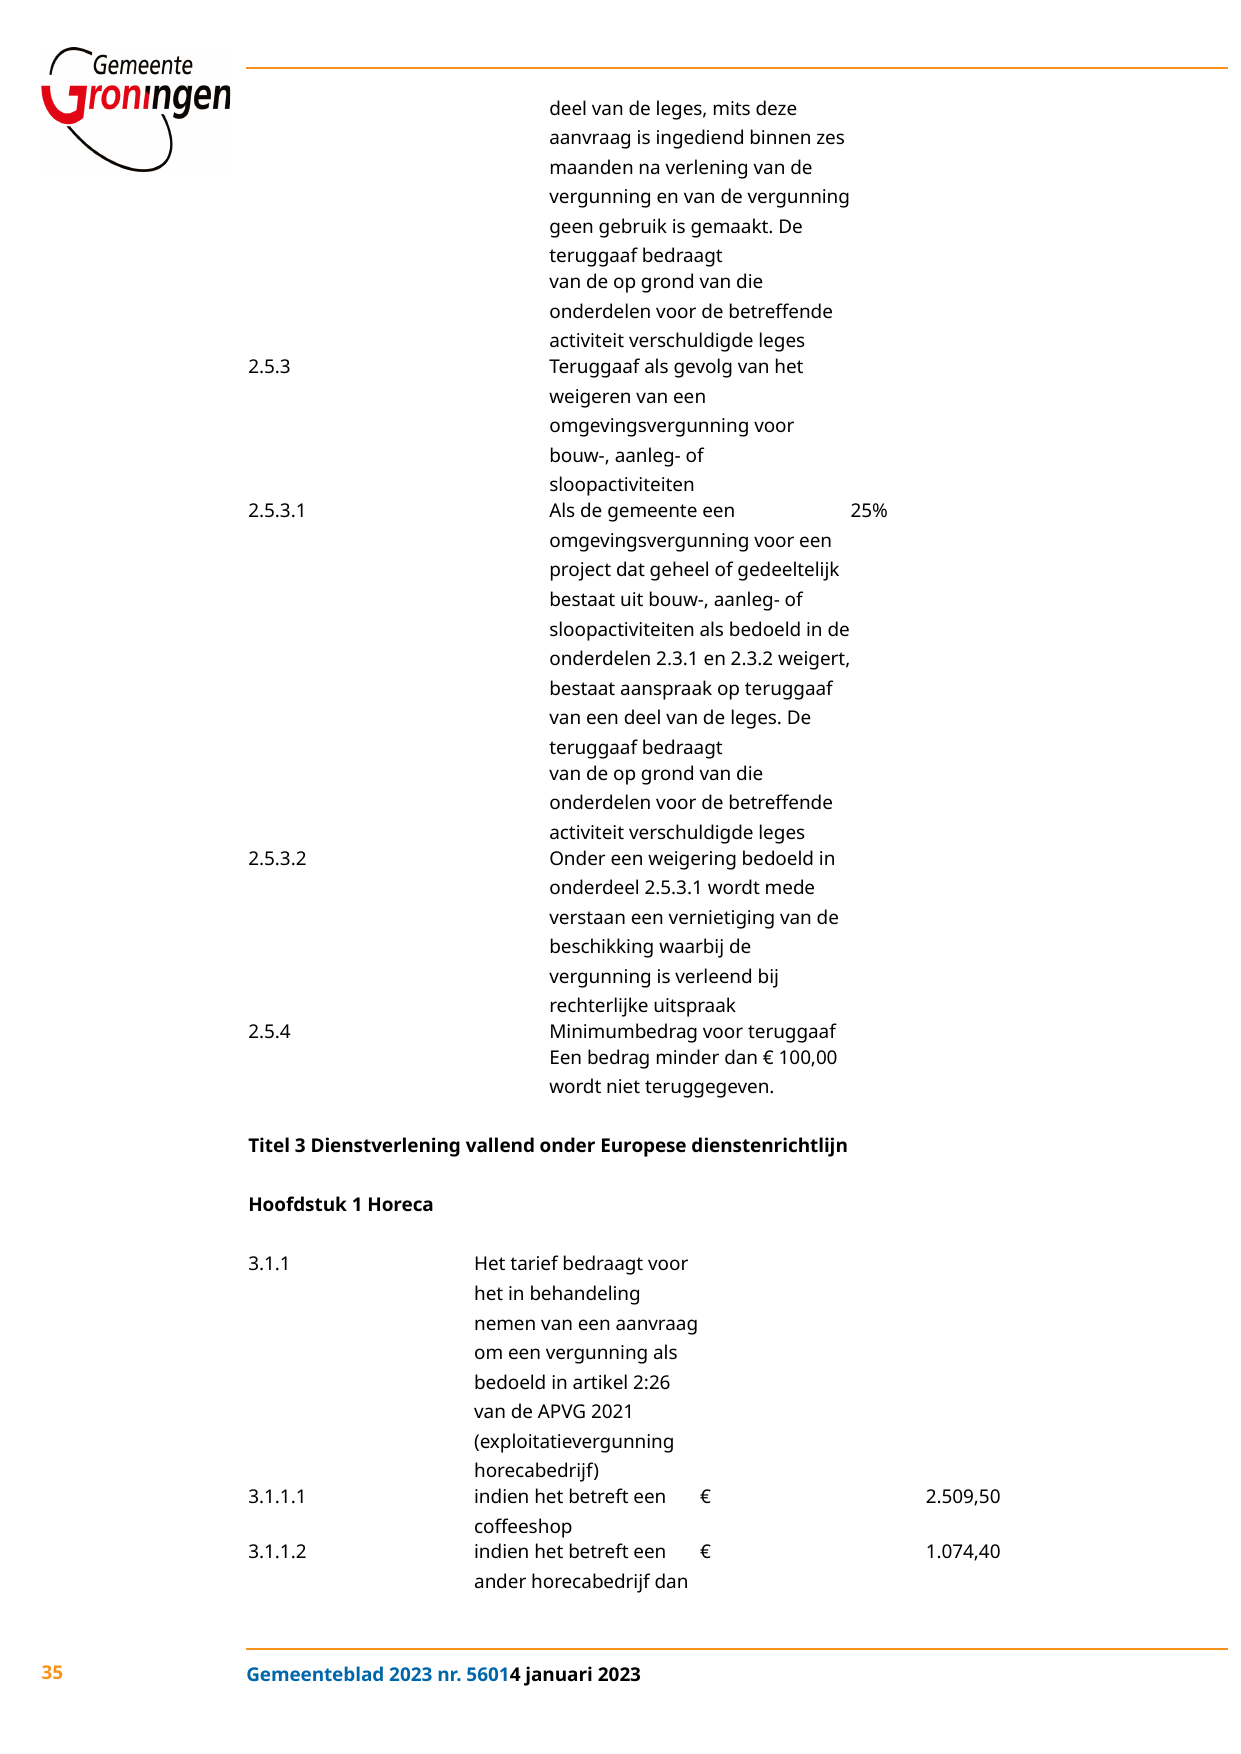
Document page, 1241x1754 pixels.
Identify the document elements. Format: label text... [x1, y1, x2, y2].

table_cell 2.509,50 [926, 1484, 1152, 1539]
table_cell [850, 353, 1152, 497]
table_header Het tarief bedraagt voor het in behandeling nemen van een aanvraag om een vergunning als bedoeld in artikel 2:26 van de APVG 2021 (exploitatievergunning horecabedrijf) [474, 1251, 700, 1483]
table_cell [850, 760, 1152, 845]
table_cell 2.5.3.1 [248, 498, 549, 760]
table_cell [248, 760, 549, 845]
table_header [700, 1251, 926, 1483]
text Titel 3 Dienstverlening vallend onder Europese dienstenrichtlijn [248, 1132, 1152, 1158]
picture [41, 47, 231, 172]
table_cell € [700, 1484, 926, 1539]
table_cell 2.5.4 [248, 1018, 549, 1044]
table_cell Een bedrag minder dan € 100,00 wordt niet teruggegeven. [549, 1044, 850, 1099]
table_cell [850, 1018, 1152, 1044]
table_cell 25% [850, 498, 1152, 760]
table_header 3.1.1 [248, 1251, 474, 1483]
table_cell indien het betreft een ander horecabedrijf dan [474, 1539, 700, 1594]
table_cell [850, 845, 1152, 1018]
table_cell [850, 95, 1152, 268]
table_cell 3.1.1.1 [248, 1484, 474, 1539]
table_cell Teruggaaf als gevolg van het weigeren van een omgevingsvergunning voor bouw-, aanleg- of sloopactiviteiten [549, 353, 850, 497]
table_cell 2.5.3.2 [248, 845, 549, 1018]
table_cell 2.5.3 [248, 353, 549, 497]
table_cell Als de gemeente een omgevingsvergunning voor een project dat geheel of gedeeltelijk bestaat uit bouw-, aanleg- of sloopactiviteiten als bedoeld in de onderdelen 2.3.1 en 2.3.2 weigert, bestaat aanspraak op teruggaaf van een deel van de leges. De teruggaaf bedraagt [549, 498, 850, 760]
table_cell € [700, 1539, 926, 1594]
table_cell 3.1.1.2 [248, 1539, 474, 1594]
table_cell [248, 95, 549, 268]
table_cell Onder een weigering bedoeld in onderdeel 2.5.3.1 wordt mede verstaan een vernietiging van de beschikking waarbij de vergunning is verleend bij rechterlijke uitspraak [549, 845, 850, 1018]
table_cell deel van de leges, mits deze aanvraag is ingediend binnen zes maanden na verlening van de vergunning en van de vergunning geen gebruik is gemaakt. De teruggaaf bedraagt [549, 95, 850, 268]
table_cell [248, 1044, 549, 1099]
table_cell 1.074,40 [926, 1539, 1152, 1594]
table_cell indien het betreft een coffeeshop [474, 1484, 700, 1539]
table_header [926, 1251, 1152, 1483]
table_cell van de op grond van die onderdelen voor de betreffende activiteit verschuldigde leges [549, 269, 850, 353]
table_cell Minimumbedrag voor teruggaaf [549, 1018, 850, 1044]
table_cell [850, 269, 1152, 353]
text Hoofdstuk 1 Horeca [248, 1191, 1152, 1217]
table_cell [248, 269, 549, 353]
table_cell van de op grond van die onderdelen voor de betreffende activiteit verschuldigde leges [549, 760, 850, 845]
table_cell [850, 1044, 1152, 1099]
